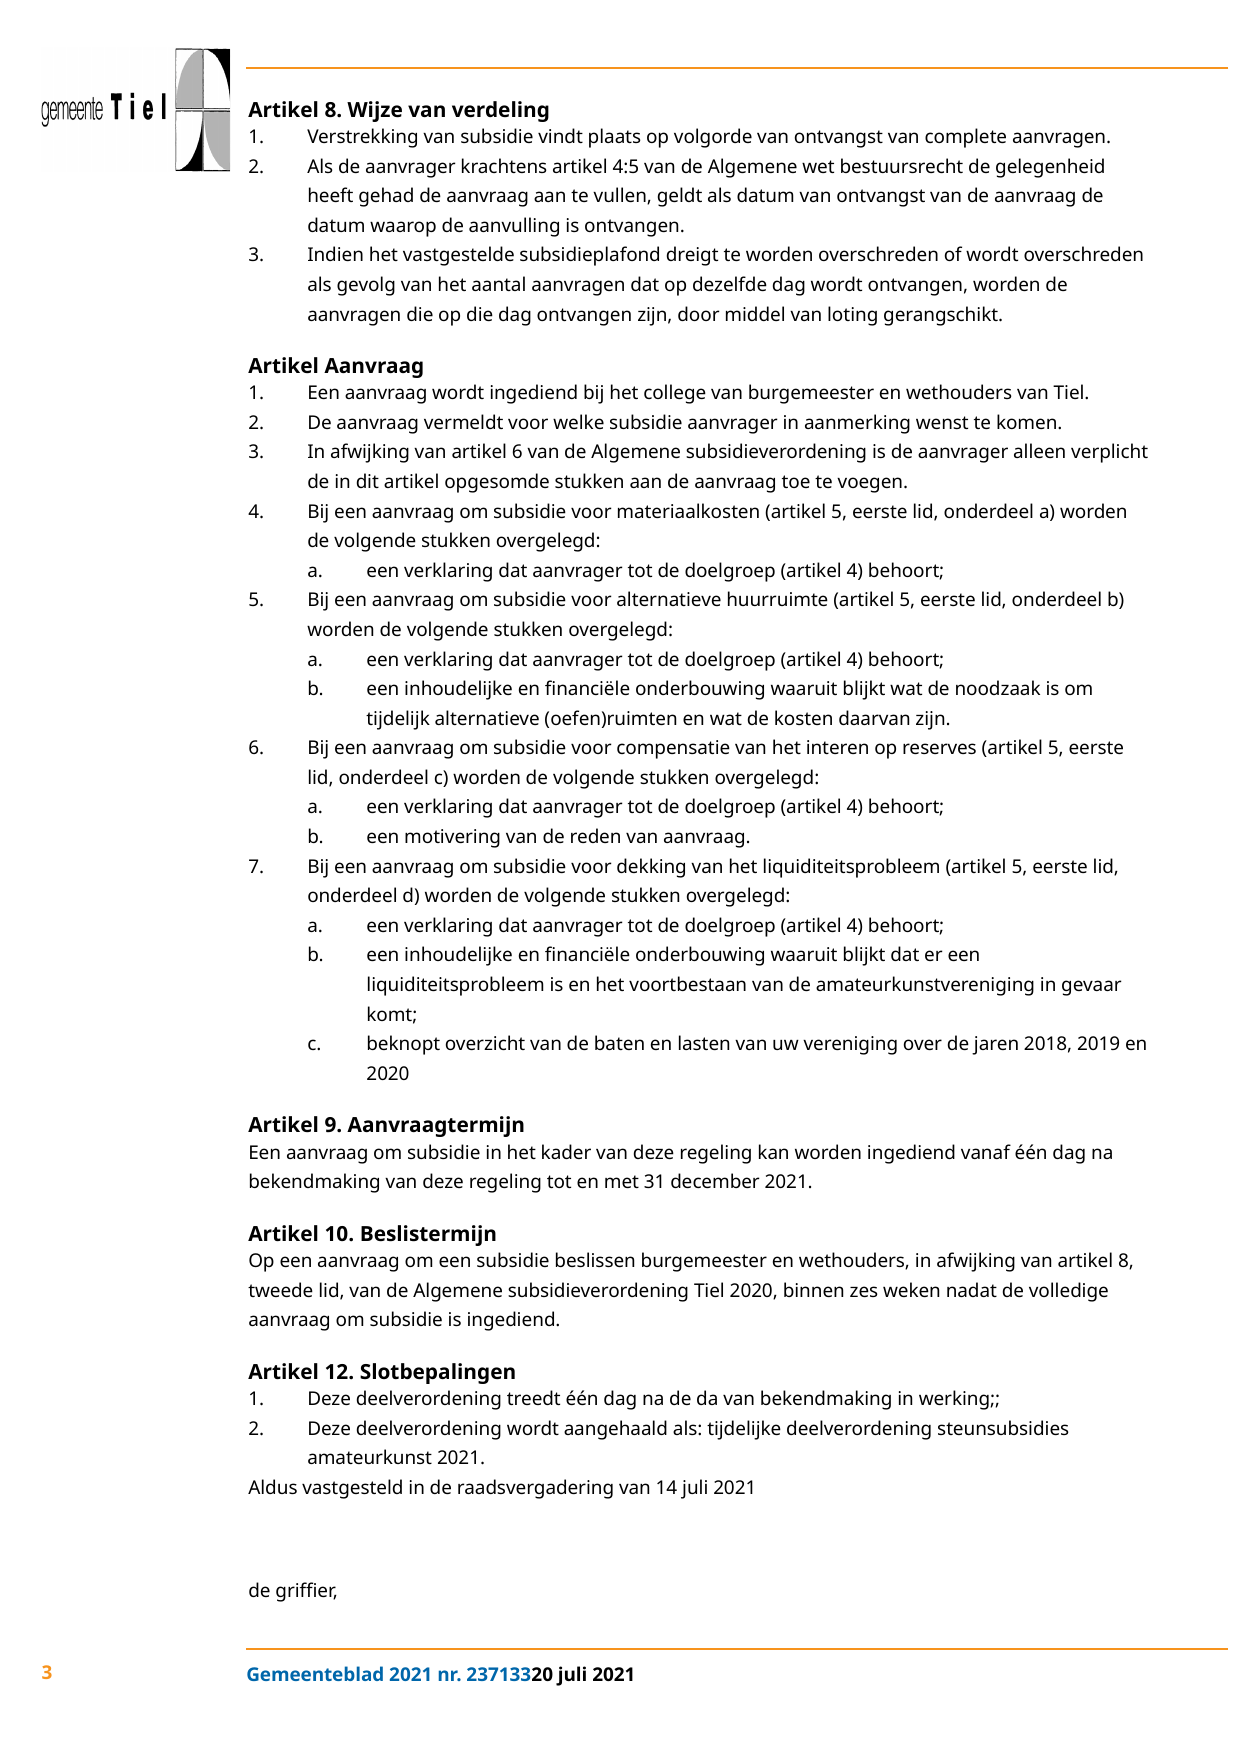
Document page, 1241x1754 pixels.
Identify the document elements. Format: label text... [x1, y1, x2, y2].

text Op een aanvraag om een subsidie beslissen burgemeester en wethouders, in afwijking van artikel 8, tweede lid, van de Algemene subsidieverordening Tiel 2020, binnen zes weken nadat de volledige aanvraag om subsidie is ingediend. [248, 1247, 1152, 1332]
list Deze deelverordening wordt aangehaald als: tijdelijke deelverordening steunsubsidies amateurkunst 2021. [248, 1415, 1152, 1470]
list In afwijking van artikel 6 van de Algemene subsidieverordening is de aanvrager alleen verplicht de in dit artikel opgesomde stukken aan de aanvraag toe te voegen. [248, 439, 1152, 494]
list De aanvraag vermeldt voor welke subsidie aanvrager in aanmerking wenst te komen. [248, 409, 1152, 435]
text Een aanvraag om subsidie in het kader van deze regeling kan worden ingediend vanaf één dag na bekendmaking van deze regeling tot en met 31 december 2021. [248, 1139, 1152, 1194]
list Deze deelverordening treedt één dag na de da van bekendmaking in werking;; [248, 1385, 1152, 1411]
list een verklaring dat aanvrager tot de doelgroep (artikel 4) behoort; [307, 646, 1152, 672]
list Indien het vastgestelde subsidieplafond dreigt te worden overschreden of wordt overschreden als gevolg van het aantal aanvragen dat op dezelfde dag wordt ontvangen, worden de aanvragen die op die dag ontvangen zijn, door middel van loting gerangschikt. [248, 242, 1152, 326]
list een inhoudelijke en financiële onderbouwing waaruit blijkt wat de noodzaak is om tijdelijk alternatieve (oefen)ruimten en wat de kosten daarvan zijn. [307, 675, 1152, 731]
list Bij een aanvraag om subsidie voor dekking van het liquiditeitsprobleem (artikel 5, eerste lid, onderdeel d) worden de volgende stukken overgelegd: [248, 853, 1152, 908]
list Een aanvraag wordt ingediend bij het college van burgemeester en wethouders van Tiel. [248, 379, 1152, 405]
list Bij een aanvraag om subsidie voor alternatieve huurruimte (artikel 5, eerste lid, onderdeel b) worden de volgende stukken overgelegd: [248, 587, 1152, 642]
text Artikel 10. Beslistermijn [248, 1219, 1152, 1247]
list beknopt overzicht van de baten en lasten van uw vereniging over de jaren 2018, 2019 en 2020 [307, 1030, 1152, 1086]
text Artikel 9. Aanvraagtermijn [248, 1110, 1152, 1139]
list een motivering van de reden van aanvraag. [307, 823, 1152, 849]
text de griffier, [248, 1577, 1152, 1603]
list Bij een aanvraag om subsidie voor compensatie van het interen op reserves (artikel 5, eerste lid, onderdeel c) worden de volgende stukken overgelegd: [248, 734, 1152, 790]
text Artikel 12. Slotbepalingen [248, 1357, 1152, 1385]
list een verklaring dat aanvrager tot de doelgroep (artikel 4) behoort; [307, 557, 1152, 583]
text Artikel 8. Wijze van verdeling [248, 95, 1152, 123]
text Artikel Aanvraag [248, 351, 1152, 379]
list een verklaring dat aanvrager tot de doelgroep (artikel 4) behoort; [307, 912, 1152, 938]
picture [41, 47, 231, 172]
list Als de aanvrager krachtens artikel 4:5 van de Algemene wet bestuursrecht de gelegenheid heeft gehad de aanvraag aan te vullen, geldt als datum van ontvangst van de aanvraag de datum waarop de aanvulling is ontvangen. [248, 153, 1152, 238]
list Bij een aanvraag om subsidie voor materiaalkosten (artikel 5, eerste lid, onderdeel a) worden de volgende stukken overgelegd: [248, 498, 1152, 553]
list een verklaring dat aanvrager tot de doelgroep (artikel 4) behoort; [307, 794, 1152, 819]
text Aldus vastgesteld in de raadsvergadering van 14 juli 2021 [248, 1474, 1152, 1500]
list een inhoudelijke en financiële onderbouwing waaruit blijkt dat er een liquiditeitsprobleem is en het voortbestaan van de amateurkunstvereniging in gevaar komt; [307, 942, 1152, 1027]
list Verstrekking van subsidie vindt plaats op volgorde van ontvangst van complete aanvragen. [248, 123, 1152, 149]
